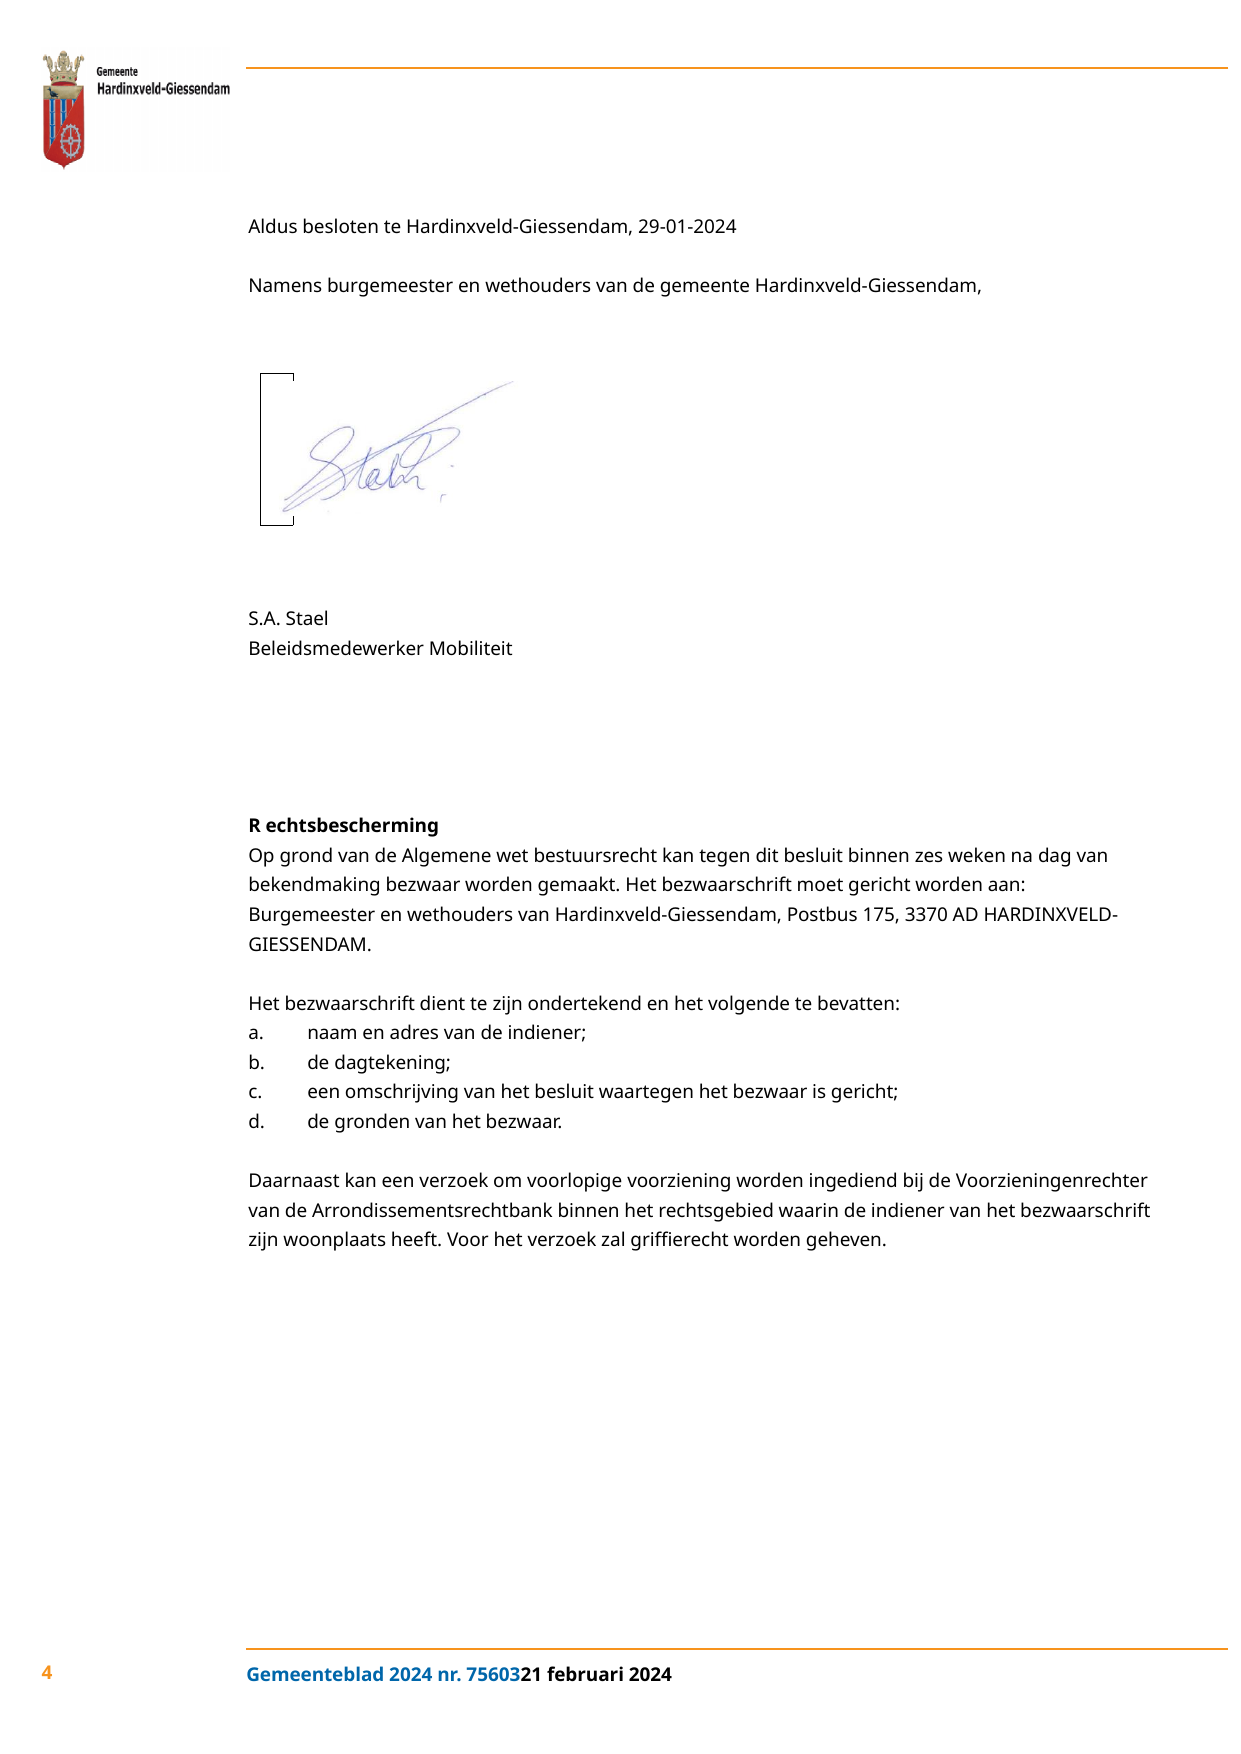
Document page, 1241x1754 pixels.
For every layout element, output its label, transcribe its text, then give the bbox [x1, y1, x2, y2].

picture [268, 381, 520, 516]
picture [41, 47, 231, 172]
text Daarnaast kan een verzoek om voorlopige voorziening worden ingediend bij de Voorzieningenrechter van de Arrondissementsrechtbank binnen het rechtsgebied waarin de indiener van het bezwaarschrift zijn woonplaats heeft. Voor het verzoek zal griffierecht worden geheven. [248, 1167, 1152, 1252]
text Beleidsmedewerker Mobiliteit [248, 635, 1152, 661]
list de dagtekening; [248, 1049, 1152, 1075]
text Aldus besloten te Hardinxveld-Giessendam, 29-01-2024 [248, 213, 1152, 239]
text Het bezwaarschrift dient te zijn ondertekend en het volgende te bevatten: [248, 990, 1152, 1016]
list naam en adres van de indiener; [248, 1019, 1152, 1045]
text R echtsbescherming [248, 812, 1152, 838]
text Namens burgemeester en wethouders van de gemeente Hardinxveld-Giessendam, [248, 272, 1152, 298]
text Op grond van de Algemene wet bestuursrecht kan tegen dit besluit binnen zes weken na dag van bekendmaking bezwaar worden gemaakt. Het bezwaarschrift moet gericht worden aan: Burgemeester en wethouders van Hardinxveld-Giessendam, Postbus 175, 3370 AD HARDINXVELD-GIESSENDAM. [248, 842, 1152, 957]
text S.A. Stael [248, 605, 1152, 631]
list de gronden van het bezwaar. [248, 1108, 1152, 1134]
list een omschrijving van het besluit waartegen het bezwaar is gericht; [248, 1079, 1152, 1104]
